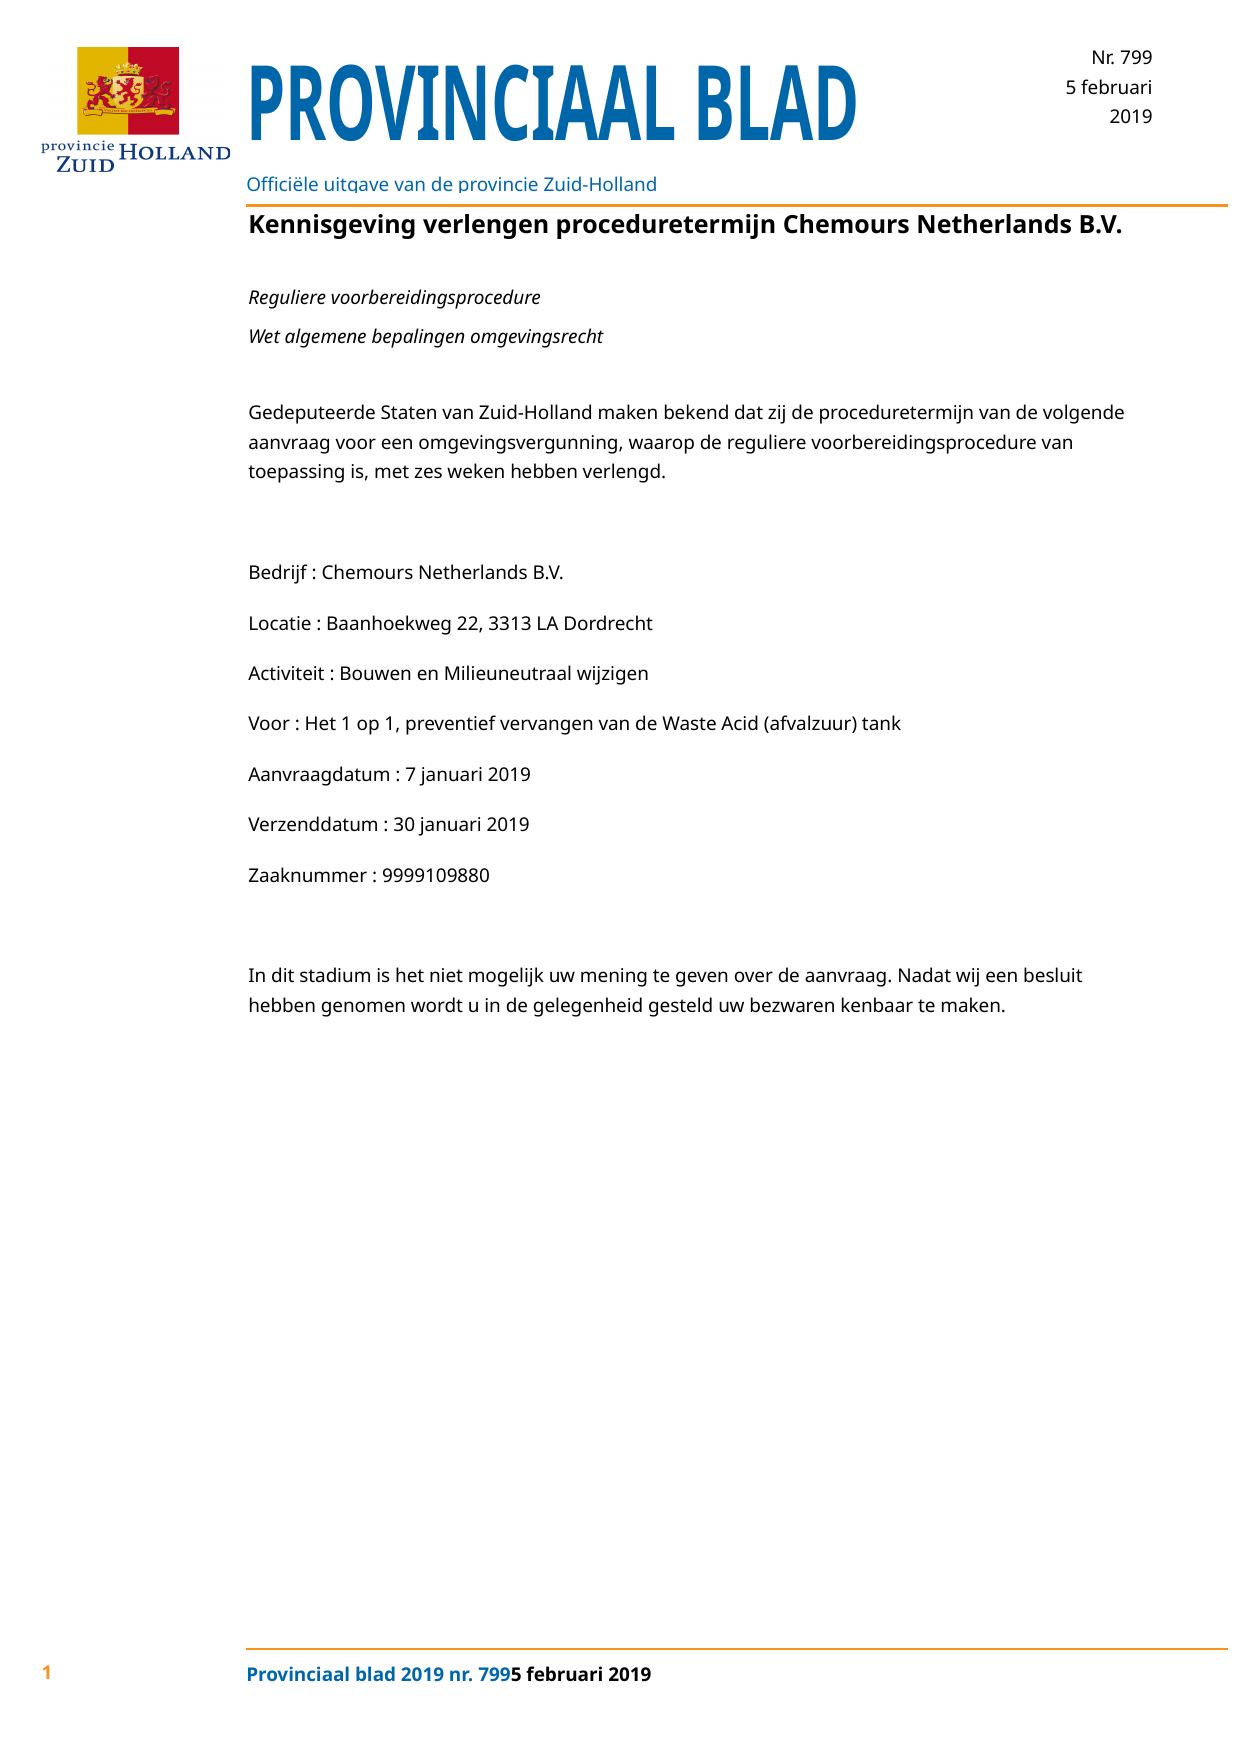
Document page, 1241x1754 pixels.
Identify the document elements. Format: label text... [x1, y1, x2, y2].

text Kennisgeving verlengen proceduretermijn Chemours Netherlands B.V. [248, 207, 1152, 241]
text Aanvraagdatum : 7 januari 2019 [248, 761, 1152, 787]
text Wet algemene bepalingen omgevingsrecht [248, 323, 1152, 349]
text Activiteit : Bouwen en Milieuneutraal wijzigen [248, 660, 1152, 686]
text Zaaknummer : 9999109880 [248, 862, 1152, 887]
text Verzenddatum : 30 januari 2019 [248, 811, 1152, 837]
text Voor : Het 1 op 1, preventief vervangen van de Waste Acid (afvalzuur) tank [248, 711, 1152, 736]
text Reguliere voorbereidingsprocedure [248, 284, 1152, 309]
text Locatie : Baanhoekweg 22, 3313 LA Dordrecht [248, 610, 1152, 635]
text In dit stadium is het niet mogelijk uw mening te geven over de aanvraag. Nadat wij een besluit hebben genomen wordt u in de gelegenheid gesteld uw bezwaren kenbaar te maken. [248, 963, 1152, 1018]
picture [41, 47, 231, 172]
text Gedeputeerde Staten van Zuid-Holland maken bekend dat zij de proceduretermijn van de volgende aanvraag voor een omgevingsvergunning, waarop de reguliere voorbereidingsprocedure van toepassing is, met zes weken hebben verlengd. [248, 399, 1152, 484]
text Bedrijf : Chemours Netherlands B.V. [248, 559, 1152, 585]
